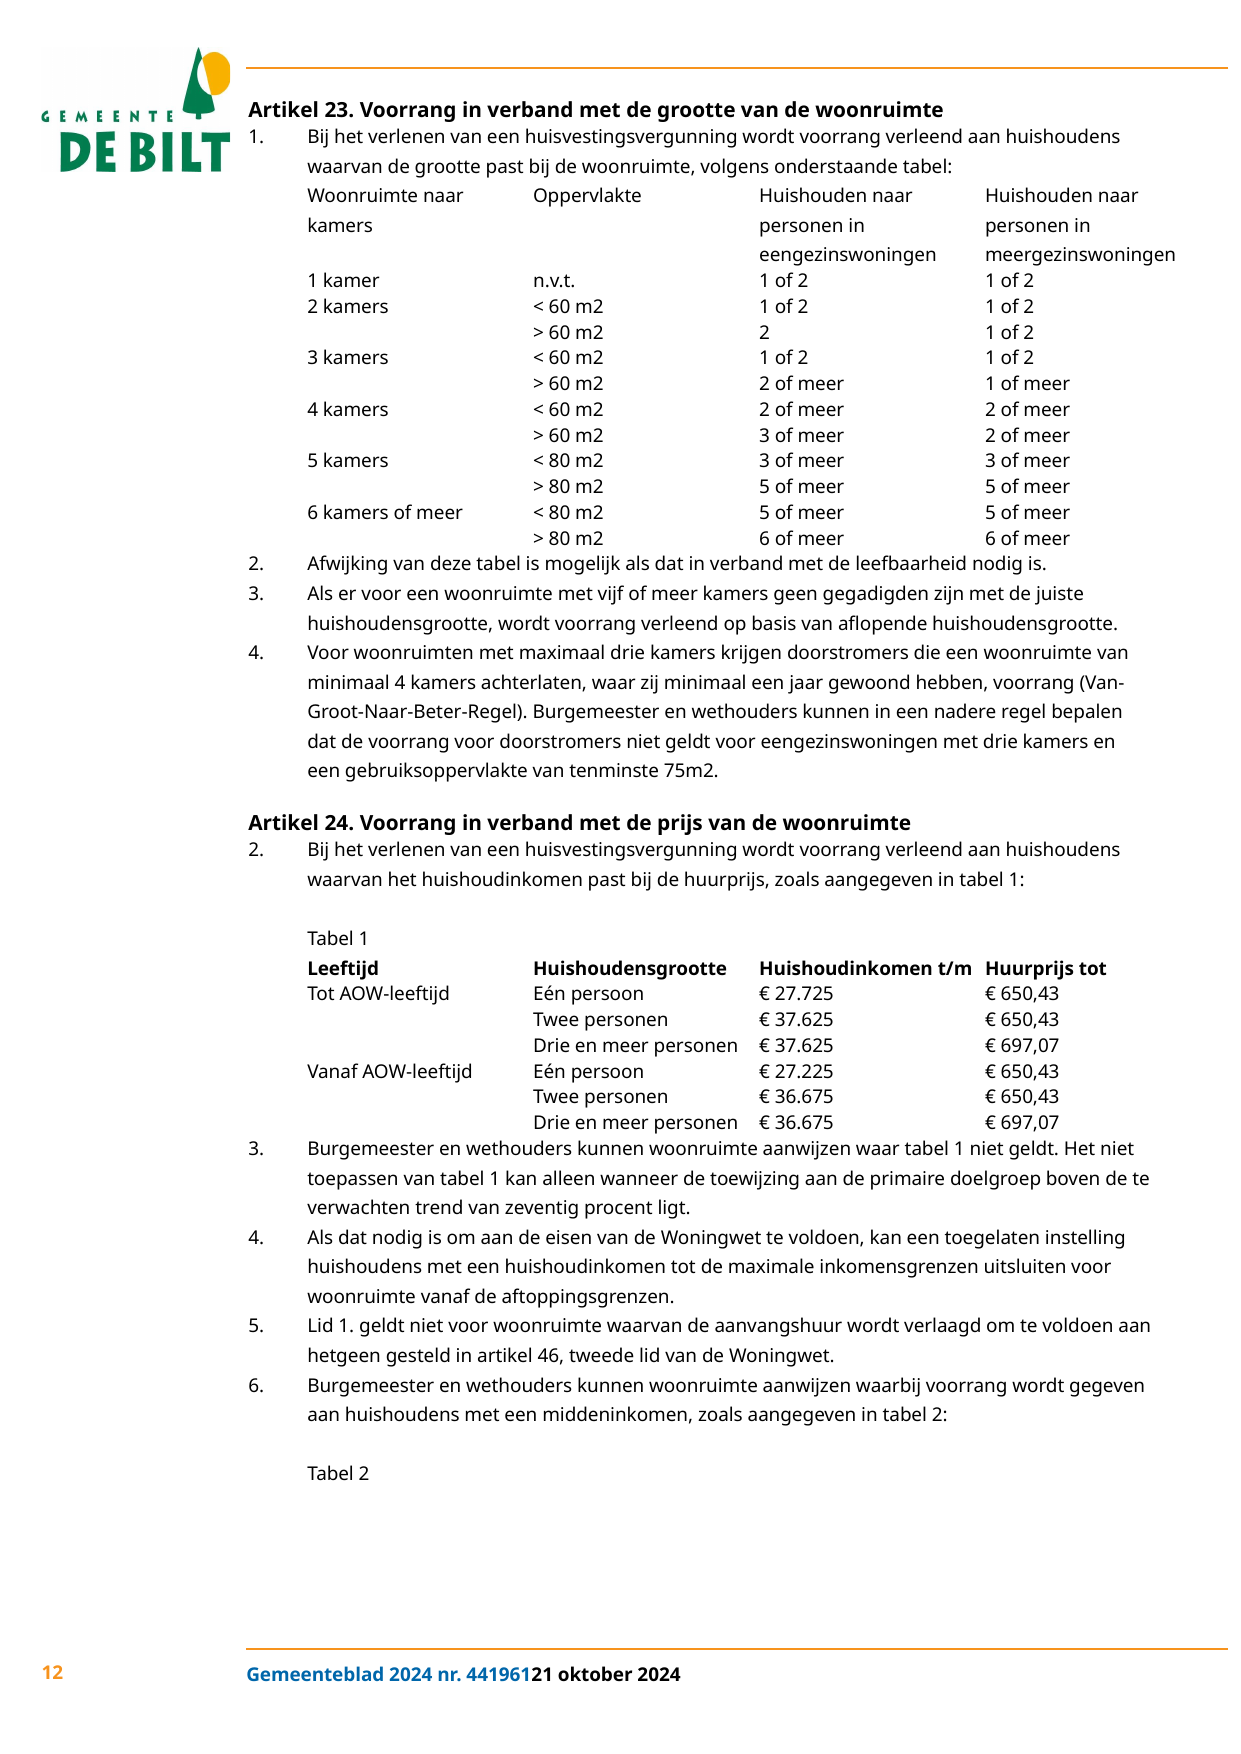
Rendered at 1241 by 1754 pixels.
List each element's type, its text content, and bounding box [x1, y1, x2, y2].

text Artikel 23. Voorrang in verband met de grootte van de woonruimte [248, 95, 1152, 123]
table_cell Drie en meer personen [533, 1109, 759, 1135]
table_cell € 697,07 [985, 1032, 1211, 1058]
table_cell 3 of meer [759, 448, 985, 473]
table_header Huishoudinkomen t/m [759, 955, 985, 981]
list Lid 1. geldt niet voor woonruimte waarvan de aanvangshuur wordt verlaagd om te voldoen aan hetgeen gesteld in artikel 46, tweede lid van de Woningwet. [248, 1313, 1152, 1368]
table_cell n.v.t. [533, 268, 759, 293]
table_cell 2 of meer [759, 370, 985, 396]
table_cell 1 of 2 [985, 268, 1211, 293]
table_cell € 36.675 [759, 1109, 985, 1135]
table_cell Twee personen [533, 1006, 759, 1032]
table_cell 2 of meer [985, 422, 1211, 447]
table_cell € 697,07 [985, 1109, 1211, 1135]
table_cell < 60 m2 [533, 345, 759, 370]
table_cell € 650,43 [985, 1058, 1211, 1083]
list Tabel 1 [248, 925, 1152, 951]
table_cell < 80 m2 [533, 499, 759, 525]
table_cell Eén persoon [533, 1058, 759, 1083]
table_cell Vanaf AOW-leeftijd [307, 1058, 533, 1135]
table_cell 1 of 2 [985, 345, 1211, 370]
table_cell 3 of meer [759, 422, 985, 447]
table_cell 2 [759, 319, 985, 344]
list Burgemeester en wethouders kunnen woonruimte aanwijzen waar tabel 1 niet geldt. Het niet toepassen van tabel 1 kan alleen wanneer de toewijzing aan de primaire doelgroep boven de te verwachten trend van zeventig procent ligt. [248, 1135, 1152, 1220]
table_cell Eén persoon [533, 981, 759, 1006]
table_cell 5 of meer [985, 499, 1211, 525]
table_cell 3 kamers [307, 345, 533, 396]
list Burgemeester en wethouders kunnen woonruimte aanwijzen waarbij voorrang wordt gegeven aan huishoudens met een middeninkomen, zoals aangegeven in tabel 2: [248, 1372, 1152, 1427]
table_cell > 60 m2 [533, 422, 759, 447]
table_cell 1 of meer [985, 370, 1211, 396]
table_cell > 80 m2 [533, 473, 759, 499]
table_cell 5 of meer [759, 499, 985, 525]
table_cell 5 of meer [985, 473, 1211, 499]
table_cell € 650,43 [985, 1084, 1211, 1109]
table_cell 1 kamer [307, 268, 533, 293]
table_cell 2 kamers [307, 293, 533, 344]
table_cell € 37.625 [759, 1032, 985, 1058]
table_cell Twee personen [533, 1084, 759, 1109]
table_cell < 60 m2 [533, 396, 759, 422]
table_cell 5 of meer [759, 473, 985, 499]
table_cell € 27.725 [759, 981, 985, 1006]
table_cell 6 of meer [759, 525, 985, 550]
table_cell 1 of 2 [985, 293, 1211, 319]
table_cell € 650,43 [985, 981, 1211, 1006]
table_cell Drie en meer personen [533, 1032, 759, 1058]
list Als er voor een woonruimte met vijf of meer kamers geen gegadigden zijn met de juiste huishoudensgrootte, wordt voorrang verleend op basis van aflopende huishoudensgrootte. [248, 580, 1152, 635]
table_cell > 80 m2 [533, 525, 759, 550]
table_cell € 27.225 [759, 1058, 985, 1083]
picture [41, 47, 231, 172]
table_header Oppervlakte [533, 183, 759, 267]
table_cell € 650,43 [985, 1006, 1211, 1032]
table_cell 6 kamers of meer [307, 499, 533, 550]
table_cell 1 of 2 [759, 345, 985, 370]
table_cell 2 of meer [759, 396, 985, 422]
table_cell < 60 m2 [533, 293, 759, 319]
list Afwijking van deze tabel is mogelijk als dat in verband met de leefbaarheid nodig is. [248, 551, 1152, 576]
table_cell < 80 m2 [533, 448, 759, 473]
table_header Leeftijd [307, 955, 533, 981]
table_cell € 36.675 [759, 1084, 985, 1109]
table_cell 1 of 2 [759, 293, 985, 319]
table_cell > 60 m2 [533, 319, 759, 344]
table_cell Tot AOW-leeftijd [307, 981, 533, 1058]
list Tabel 2 [248, 1461, 1152, 1486]
table_cell 5 kamers [307, 448, 533, 499]
table_cell 1 of 2 [759, 268, 985, 293]
table_cell 6 of meer [985, 525, 1211, 550]
table_cell 4 kamers [307, 396, 533, 447]
table_cell 2 of meer [985, 396, 1211, 422]
table_cell > 60 m2 [533, 370, 759, 396]
table_header Woonruimte naar kamers [307, 183, 533, 267]
list Voor woonruimten met maximaal drie kamers krijgen doorstromers die een woonruimte van minimaal 4 kamers achterlaten, waar zij minimaal een jaar gewoond hebben, voorrang (Van-Groot-Naar-Beter-Regel). Burgemeester en wethouders kunnen in een nadere regel bepalen dat de voorrang voor doorstromers niet geldt voor eengezinswoningen met drie kamers en een gebruiksoppervlakte van tenminste 75m2. [248, 639, 1152, 783]
table_header Huishoudensgrootte [533, 955, 759, 981]
list Bij het verlenen van een huisvestingsvergunning wordt voorrang verleend aan huishoudens waarvan de grootte past bij de woonruimte, volgens onderstaande tabel: [248, 123, 1152, 178]
text Artikel 24. Voorrang in verband met de prijs van de woonruimte [248, 808, 1152, 836]
table_cell € 37.625 [759, 1006, 985, 1032]
table_cell 1 of 2 [985, 319, 1211, 344]
list Als dat nodig is om aan de eisen van de Woningwet te voldoen, kan een toegelaten instelling huishoudens met een huishoudinkomen tot de maximale inkomensgrenzen uitsluiten voor woonruimte vanaf de aftoppingsgrenzen. [248, 1224, 1152, 1309]
table_header Huishouden naar personen in eengezinswoningen [759, 183, 985, 267]
table_cell 3 of meer [985, 448, 1211, 473]
table_header Huurprijs tot [985, 955, 1211, 981]
list Bij het verlenen van een huisvestingsvergunning wordt voorrang verleend aan huishoudens waarvan het huishoudinkomen past bij de huurprijs, zoals aangegeven in tabel 1: [248, 836, 1152, 892]
table_header Huishouden naar personen in meergezinswoningen [985, 183, 1211, 267]
